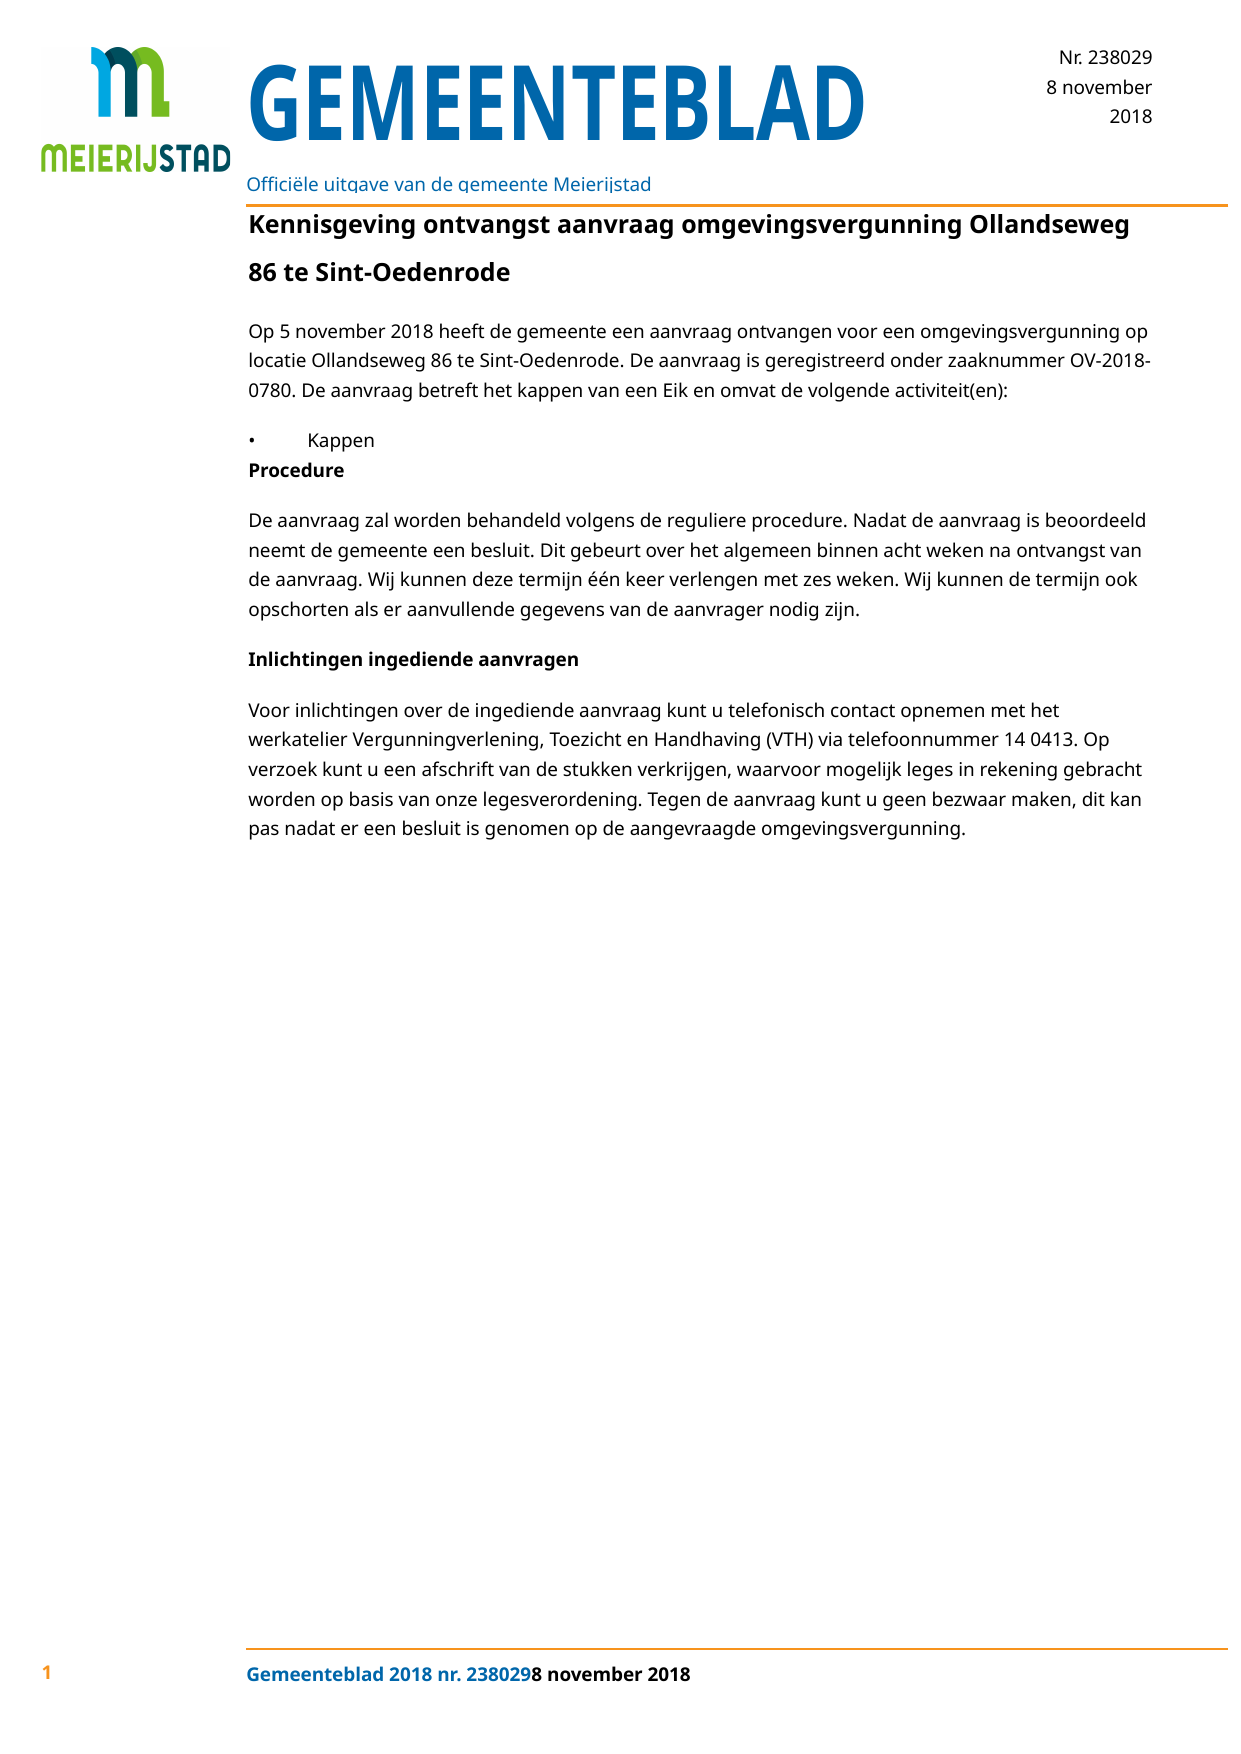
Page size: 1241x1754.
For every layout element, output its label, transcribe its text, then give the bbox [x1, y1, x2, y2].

text Voor inlichtingen over de ingediende aanvraag kunt u telefonisch contact opnemen met het werkatelier Vergunningverlening, Toezicht en Handhaving (VTH) via telefoonnummer 14 0413. Op verzoek kunt u een afschrift van de stukken verkrijgen, waarvoor mogelijk leges in rekening gebracht worden op basis van onze legesverordening. Tegen de aanvraag kunt u geen bezwaar maken, dit kan pas nadat er een besluit is genomen op de aangevraagde omgevingsvergunning. [248, 697, 1152, 841]
text Kennisgeving ontvangst aanvraag omgevingsvergunning Ollandseweg 86 te Sint-Oedenrode [248, 207, 1152, 288]
text Procedure [248, 457, 1152, 483]
text Inlichtingen ingediende aanvragen [248, 647, 1152, 672]
list Kappen [248, 427, 1152, 453]
text Op 5 november 2018 heeft de gemeente een aanvraag ontvangen voor een omgevingsvergunning op locatie Ollandseweg 86 te Sint-Oedenrode. De aanvraag is geregistreerd onder zaaknummer OV-2018-0780. De aanvraag betreft het kappen van een Eik en omvat de volgende activiteit(en): [248, 318, 1152, 403]
text De aanvraag zal worden behandeld volgens de reguliere procedure. Nadat de aanvraag is beoordeeld neemt de gemeente een besluit. Dit gebeurt over het algemeen binnen acht weken na ontvangst van de aanvraag. Wij kunnen deze termijn één keer verlengen met zes weken. Wij kunnen de termijn ook opschorten als er aanvullende gegevens van de aanvrager nodig zijn. [248, 507, 1152, 622]
picture [41, 47, 231, 172]
